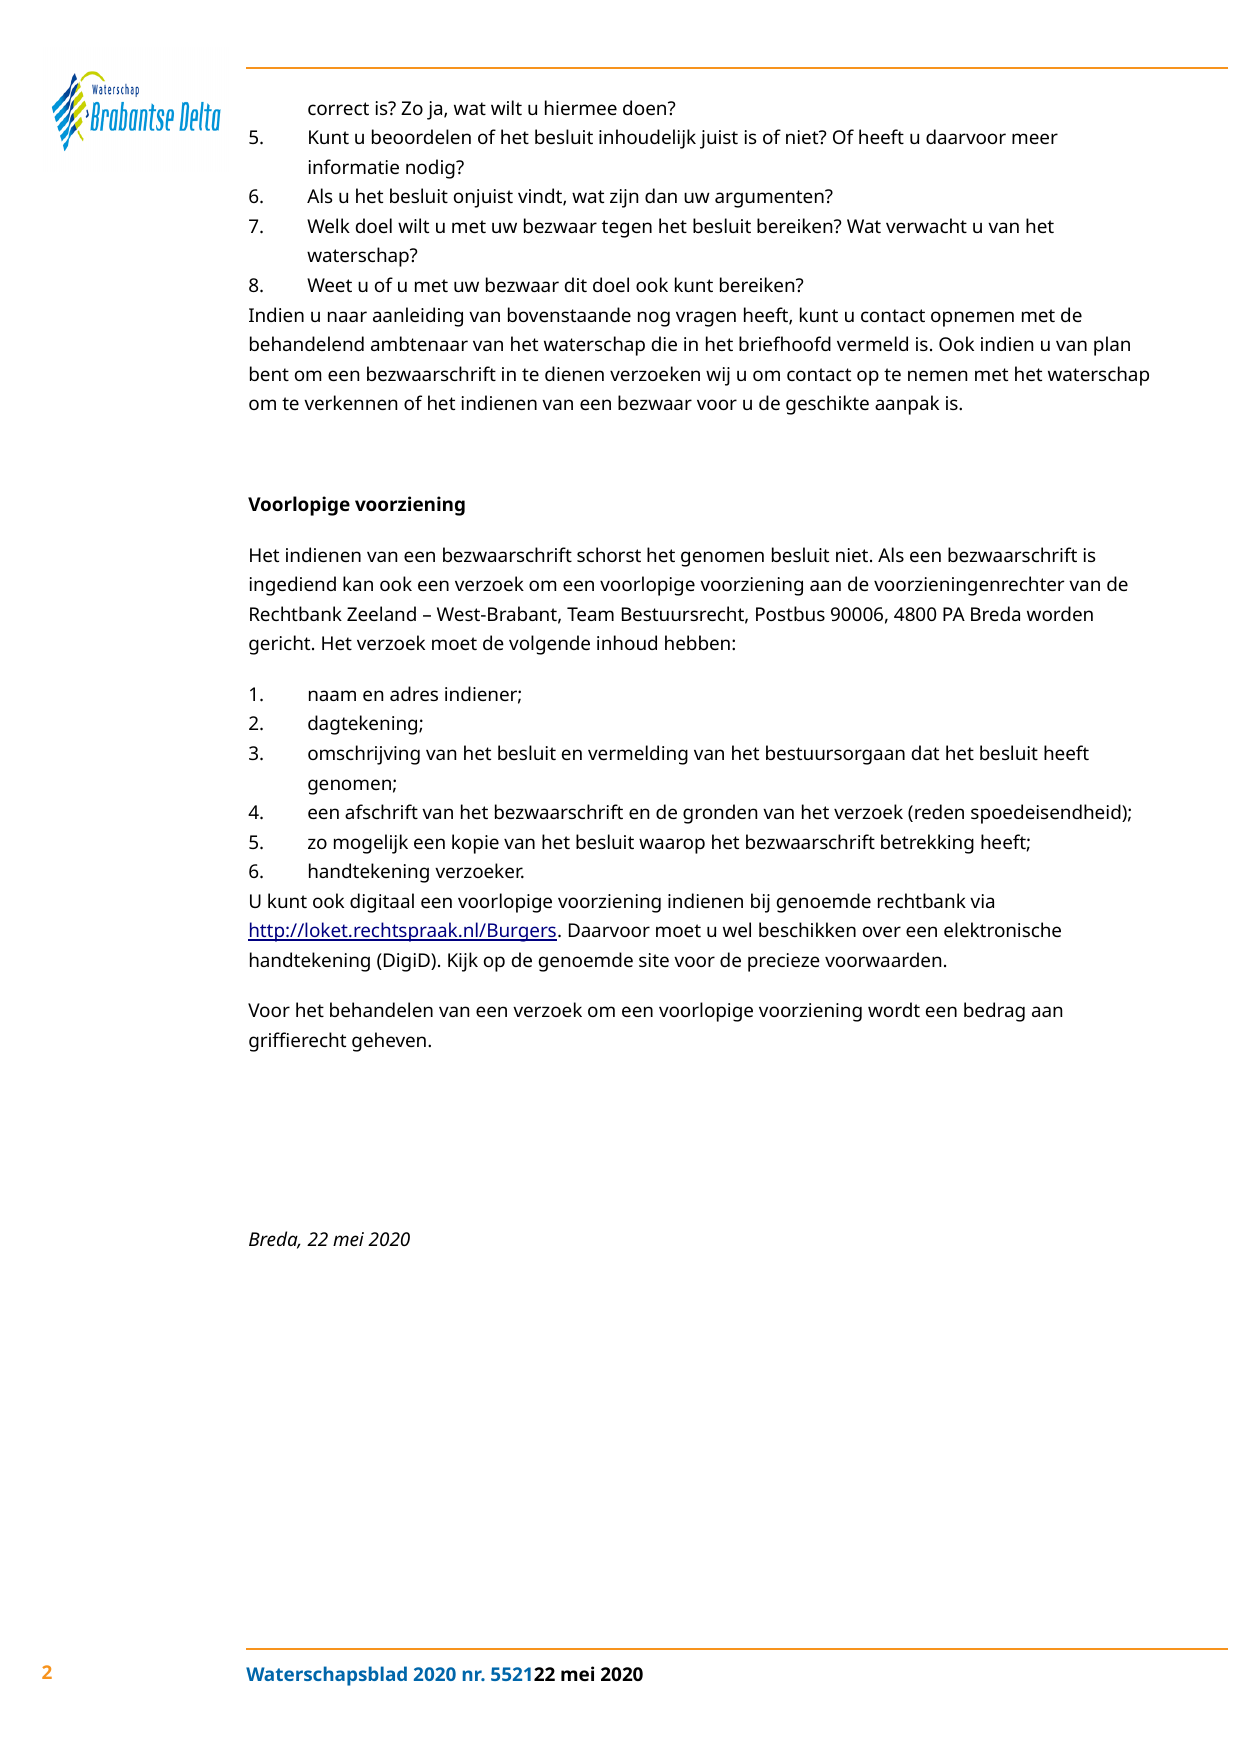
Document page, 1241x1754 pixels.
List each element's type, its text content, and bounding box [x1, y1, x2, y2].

list een afschrift van het bezwaarschrift en de gronden van het verzoek (reden spoedeisendheid); [248, 799, 1152, 825]
text Voorlopige voorziening [248, 491, 1152, 517]
text Voor het behandelen van een verzoek om een voorlopige voorziening wordt een bedrag aan griffierecht geheven. [248, 998, 1152, 1053]
list Weet u of u met uw bezwaar dit doel ook kunt bereiken? [248, 272, 1152, 298]
list dagtekening; [248, 711, 1152, 736]
list correct is? Zo ja, wat wilt u hiermee doen? [248, 95, 1152, 121]
list Welk doel wilt u met uw bezwaar tegen het besluit bereiken? Wat verwacht u van het waterschap? [248, 213, 1152, 268]
picture [41, 47, 231, 172]
list zo mogelijk een kopie van het besluit waarop het bezwaarschrift betrekking heeft; [248, 829, 1152, 855]
text U kunt ook digitaal een voorlopige voorziening indienen bij genoemde rechtbank via http://loket.rechtspraak.nl/Burgers. Daarvoor moet u wel beschikken over een elektronische handtekening (DigiD). Kijk op de genoemde site voor de precieze voorwaarden. [248, 888, 1152, 973]
list handtekening verzoeker. [248, 858, 1152, 884]
list omschrijving van het besluit en vermelding van het bestuursorgaan dat het besluit heeft genomen; [248, 740, 1152, 796]
list naam en adres indiener; [248, 681, 1152, 707]
list Als u het besluit onjuist vindt, wat zijn dan uw argumenten? [248, 183, 1152, 209]
text Het indienen van een bezwaarschrift schorst het genomen besluit niet. Als een bezwaarschrift is ingediend kan ook een verzoek om een voorlopige voorziening aan de voorzieningenrechter van de Rechtbank Zeeland – West-Brabant, Team Bestuursrecht, Postbus 90006, 4800 PA Breda worden gericht. Het verzoek moet de volgende inhoud hebben: [248, 542, 1152, 656]
text Breda, 22 mei 2020 [248, 1226, 1152, 1252]
text Indien u naar aanleiding van bovenstaande nog vragen heeft, kunt u contact opnemen met de behandelend ambtenaar van het waterschap die in het briefhoofd vermeld is. Ook indien u van plan bent om een bezwaarschrift in te dienen verzoeken wij u om contact op te nemen met het waterschap om te verkennen of het indienen van een bezwaar voor u de geschikte aanpak is. [248, 302, 1152, 416]
list Kunt u beoordelen of het besluit inhoudelijk juist is of niet? Of heeft u daarvoor meer informatie nodig? [248, 124, 1152, 180]
